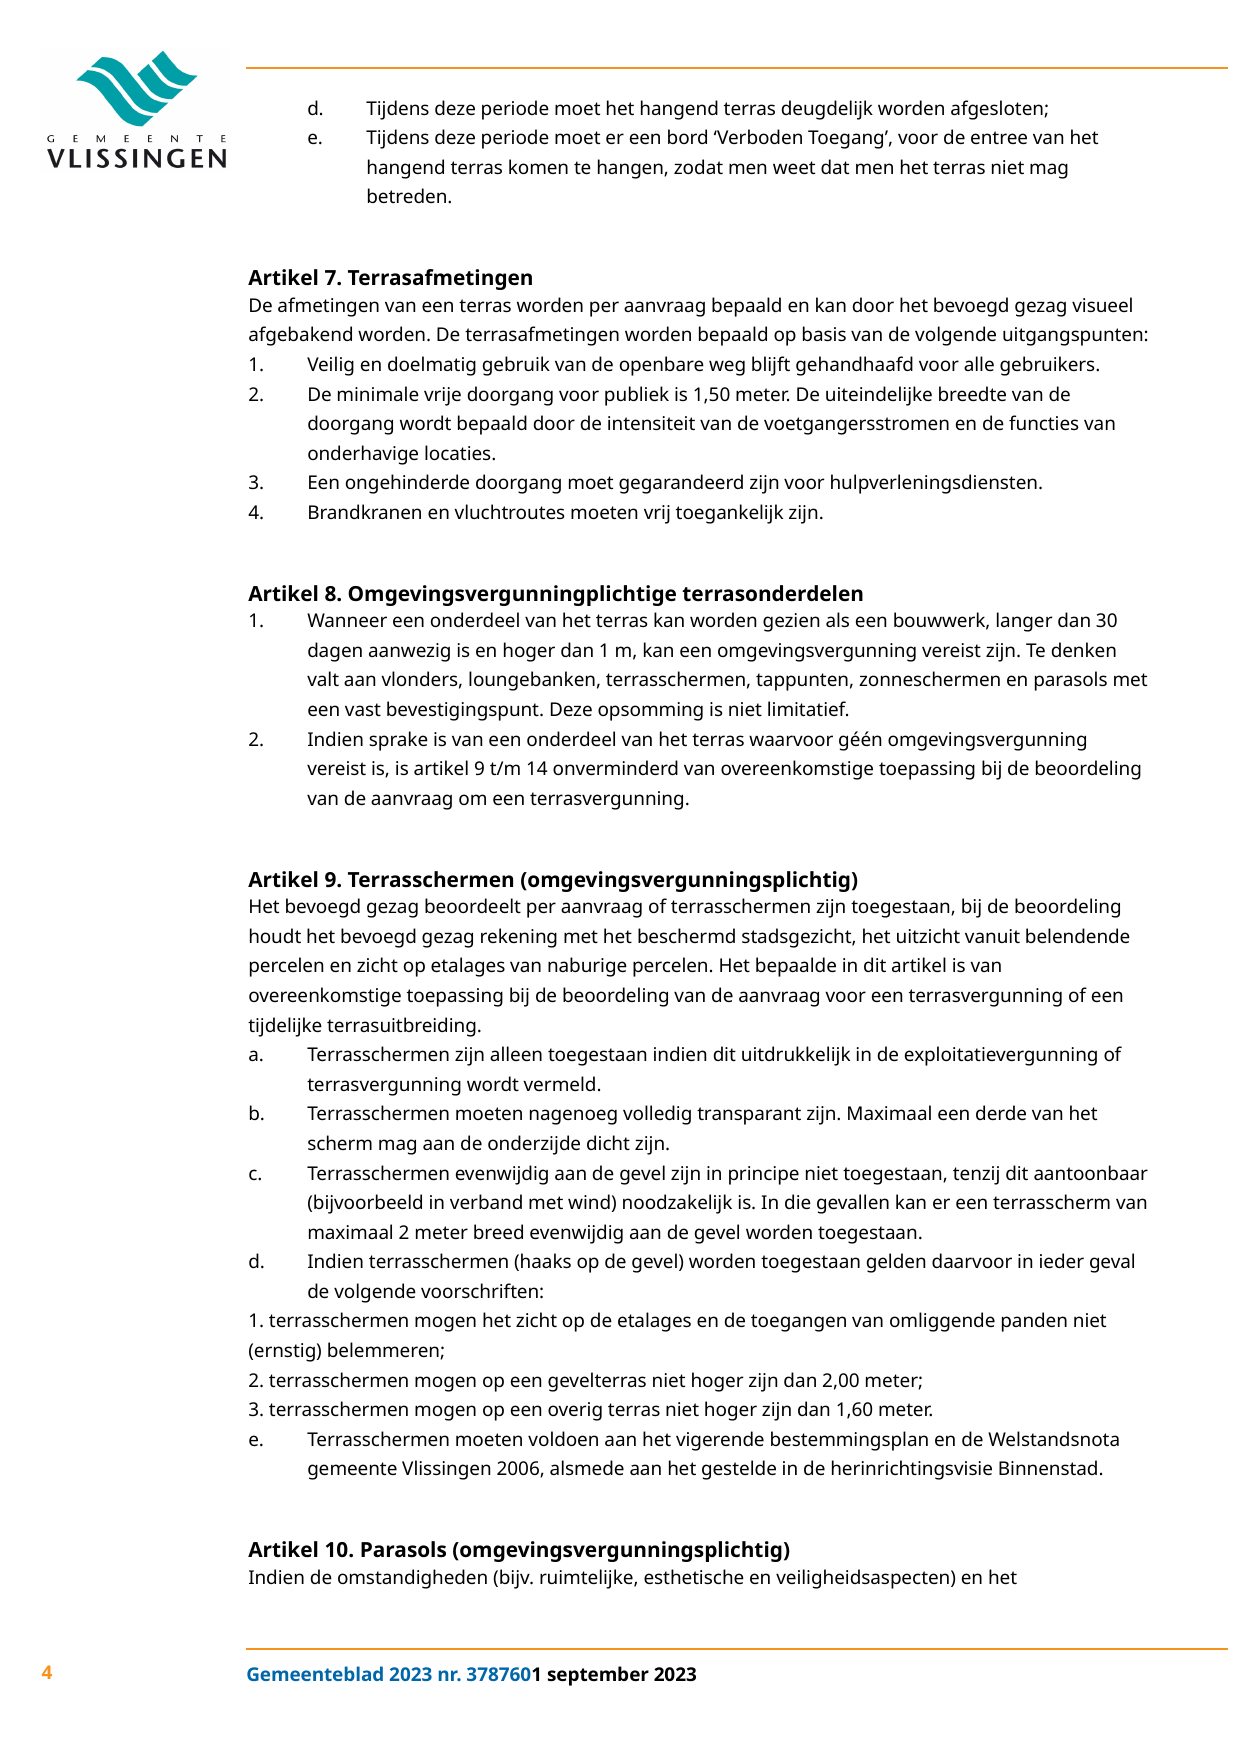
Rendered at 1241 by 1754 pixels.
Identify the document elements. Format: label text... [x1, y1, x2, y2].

text 3. terrasschermen mogen op een overig terras niet hoger zijn dan 1,60 meter. [248, 1396, 1152, 1422]
list Terrasschermen moeten nagenoeg volledig transparant zijn. Maximaal een derde van het scherm mag aan de onderzijde dicht zijn. [248, 1101, 1152, 1156]
list Tijdens deze periode moet er een bord ‘Verboden Toegang’, voor de entree van het hangend terras komen te hangen, zodat men weet dat men het terras niet mag betreden. [307, 124, 1152, 209]
list Een ongehinderde doorgang moet gegarandeerd zijn voor hulpverleningsdiensten. [248, 469, 1152, 495]
text 2. terrasschermen mogen op een gevelterras niet hoger zijn dan 2,00 meter; [248, 1367, 1152, 1392]
text Artikel 7. Terrasafmetingen [248, 263, 1152, 292]
list Indien sprake is van een onderdeel van het terras waarvoor géén omgevingsvergunning vereist is, is artikel 9 t/m 14 onverminderd van overeenkomstige toepassing bij de beoordeling van de aanvraag om een terrasvergunning. [248, 726, 1152, 811]
text Artikel 9. Terrasschermen (omgevingsvergunningsplichtig) [248, 865, 1152, 893]
list Wanneer een onderdeel van het terras kan worden gezien als een bouwwerk, langer dan 30 dagen aanwezig is en hoger dan 1 m, kan een omgevingsvergunning vereist zijn. Te denken valt aan vlonders, loungebanken, terrasschermen, tappunten, zonneschermen en parasols met een vast bevestigingspunt. Deze opsomming is niet limitatief. [248, 607, 1152, 722]
list Tijdens deze periode moet het hangend terras deugdelijk worden afgesloten; [307, 95, 1152, 121]
list Indien terrasschermen (haaks op de gevel) worden toegestaan gelden daarvoor in ieder geval de volgende voorschriften: [248, 1248, 1152, 1304]
text Artikel 8. Omgevingsvergunningplichtige terrasonderdelen [248, 579, 1152, 607]
text Het bevoegd gezag beoordeelt per aanvraag of terrasschermen zijn toegestaan, bij de beoordeling houdt het bevoegd gezag rekening met het beschermd stadsgezicht, het uitzicht vanuit belendende percelen en zicht op etalages van naburige percelen. Het bepaalde in dit artikel is van overeenkomstige toepassing bij de beoordeling van de aanvraag voor een terrasvergunning of een tijdelijke terrasuitbreiding. [248, 893, 1152, 1037]
list Brandkranen en vluchtroutes moeten vrij toegankelijk zijn. [248, 499, 1152, 525]
list Terrasschermen zijn alleen toegestaan indien dit uitdrukkelijk in de exploitatievergunning of terrasvergunning wordt vermeld. [248, 1041, 1152, 1097]
text De afmetingen van een terras worden per aanvraag bepaald en kan door het bevoegd gezag visueel afgebakend worden. De terrasafmetingen worden bepaald op basis van de volgende uitgangspunten: [248, 292, 1152, 347]
text Indien de omstandigheden (bijv. ruimtelijke, esthetische en veiligheidsaspecten) en het [248, 1564, 1152, 1590]
list Veilig en doelmatig gebruik van de openbare weg blijft gehandhaafd voor alle gebruikers. [248, 351, 1152, 377]
text Artikel 10. Parasols (omgevingsvergunningsplichtig) [248, 1536, 1152, 1564]
list De minimale vrije doorgang voor publiek is 1,50 meter. De uiteindelijke breedte van de doorgang wordt bepaald door de intensiteit van de voetgangersstromen en de functies van onderhavige locaties. [248, 381, 1152, 466]
list Terrasschermen evenwijdig aan de gevel zijn in principe niet toegestaan, tenzij dit aantoonbaar (bijvoorbeeld in verband met wind) noodzakelijk is. In die gevallen kan er een terrasscherm van maximaal 2 meter breed evenwijdig aan de gevel worden toegestaan. [248, 1160, 1152, 1244]
text 1. terrasschermen mogen het zicht op de etalages en de toegangen van omliggende panden niet (ernstig) belemmeren; [248, 1308, 1152, 1363]
picture [41, 47, 231, 172]
list Terrasschermen moeten voldoen aan het vigerende bestemmingsplan en de Welstandsnota gemeente Vlissingen 2006, alsmede aan het gestelde in de herinrichtingsvisie Binnenstad. [248, 1426, 1152, 1481]
